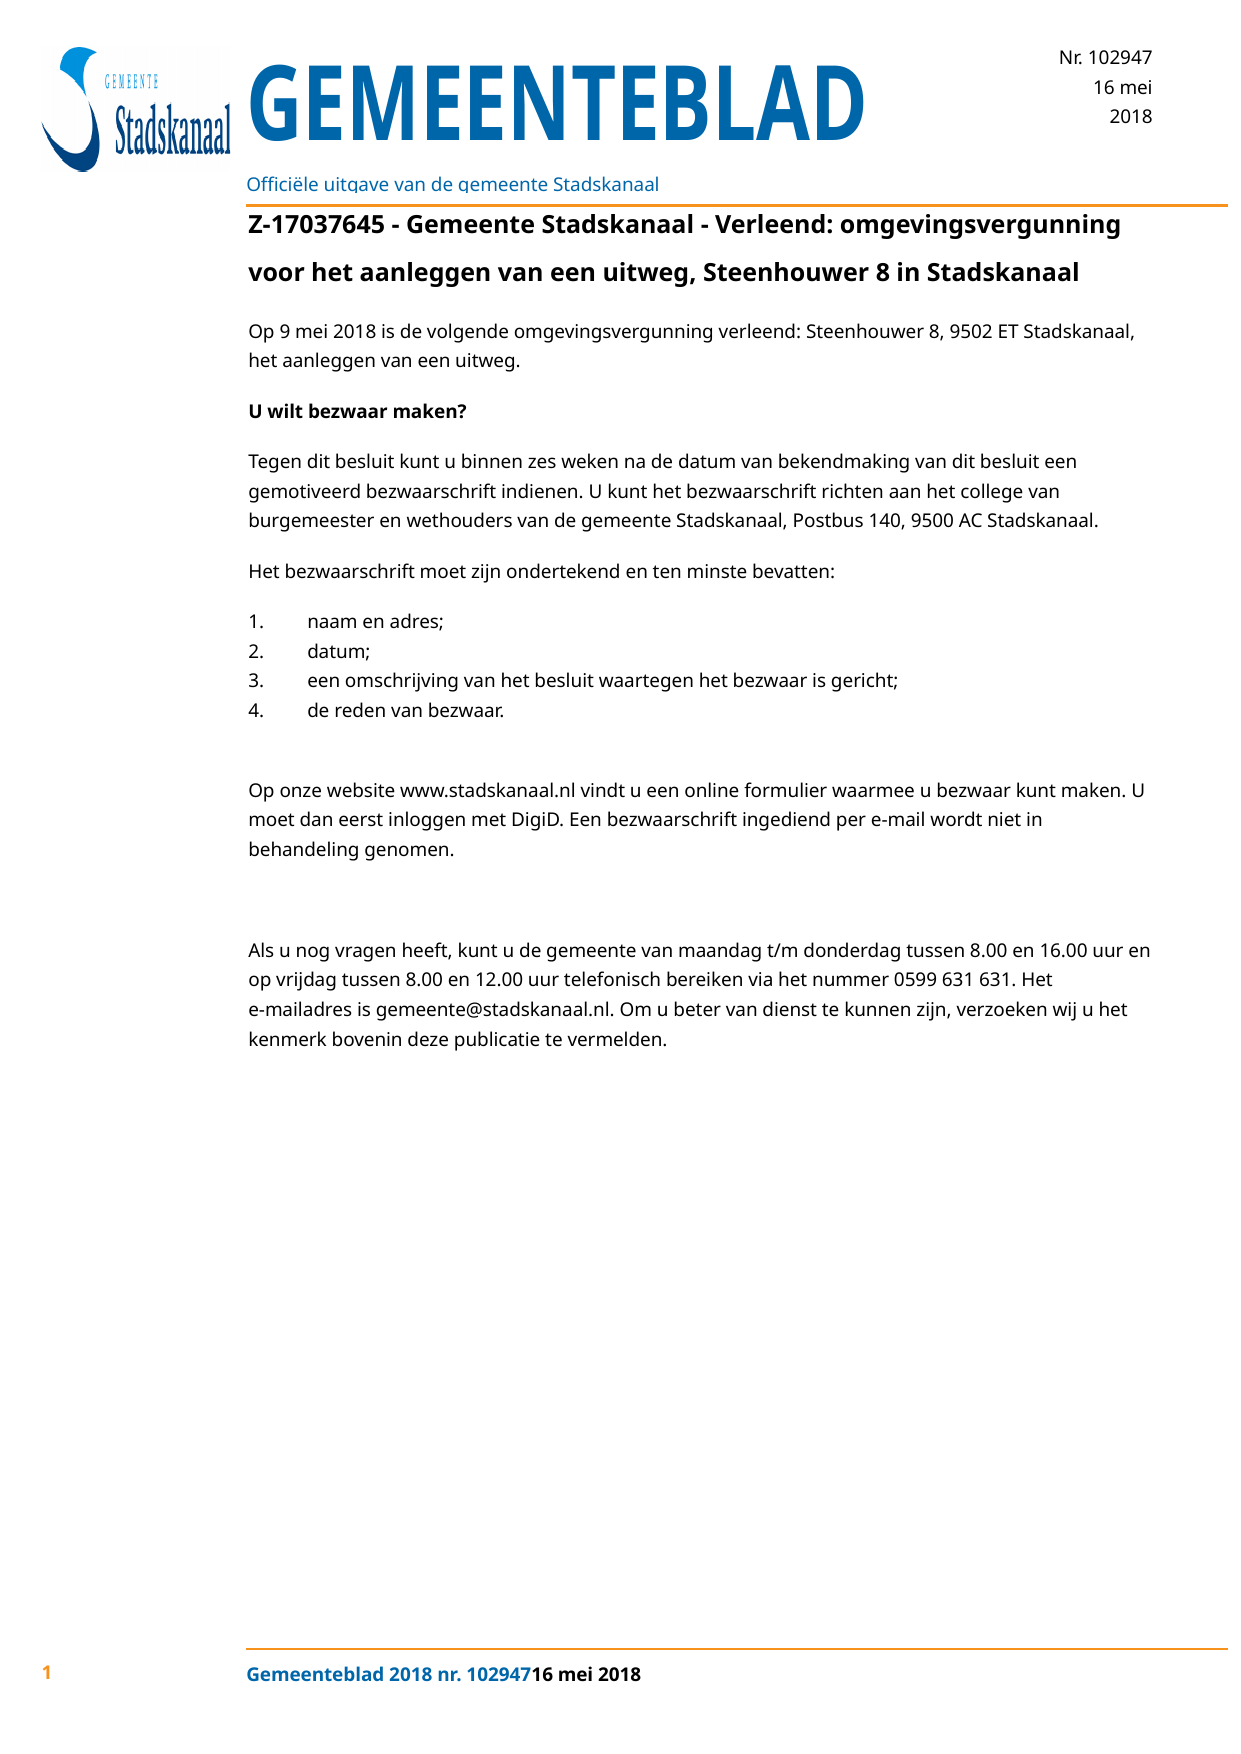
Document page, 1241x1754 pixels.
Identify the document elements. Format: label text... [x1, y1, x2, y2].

picture [41, 47, 231, 172]
text Als u nog vragen heeft, kunt u de gemeente van maandag t/m donderdag tussen 8.00 en 16.00 uur en op vrijdag tussen 8.00 en 12.00 uur telefonisch bereiken via het nummer 0599 631 631. Het e‑mailadres is gemeente@stadskanaal.nl. Om u beter van dienst te kunnen zijn, verzoeken wij u het kenmerk bovenin deze publicatie te vermelden. [248, 937, 1152, 1052]
text U wilt bezwaar maken? [248, 398, 1152, 424]
text Z-17037645 - Gemeente Stadskanaal - Verleend: omgevingsvergunning voor het aanleggen van een uitweg, Steenhouwer 8 in Stadskanaal [248, 207, 1152, 288]
text Op 9 mei 2018 is de volgende omgevingsvergunning verleend: Steenhouwer 8, 9502 ET Stadskanaal, het aanleggen van een uitweg. [248, 318, 1152, 373]
text Op onze website www.stadskanaal.nl vindt u een online formulier waarmee u bezwaar kunt maken. U moet dan eerst inloggen met DigiD. Een bezwaarschrift ingediend per e-mail wordt niet in behandeling genomen. [248, 777, 1152, 862]
list een omschrijving van het besluit waartegen het bezwaar is gericht; [248, 667, 1152, 693]
text Het bezwaarschrift moet zijn ondertekend en ten minste bevatten: [248, 558, 1152, 584]
text Tegen dit besluit kunt u binnen zes weken na de datum van bekendmaking van dit besluit een gemotiveerd bezwaarschrift indienen. U kunt het bezwaarschrift richten aan het college van burgemeester en wethouders van de gemeente Stadskanaal, Postbus 140, 9500 AC Stadskanaal. [248, 448, 1152, 533]
list de reden van bezwaar. [248, 697, 1152, 723]
list datum; [248, 638, 1152, 664]
list naam en adres; [248, 608, 1152, 634]
